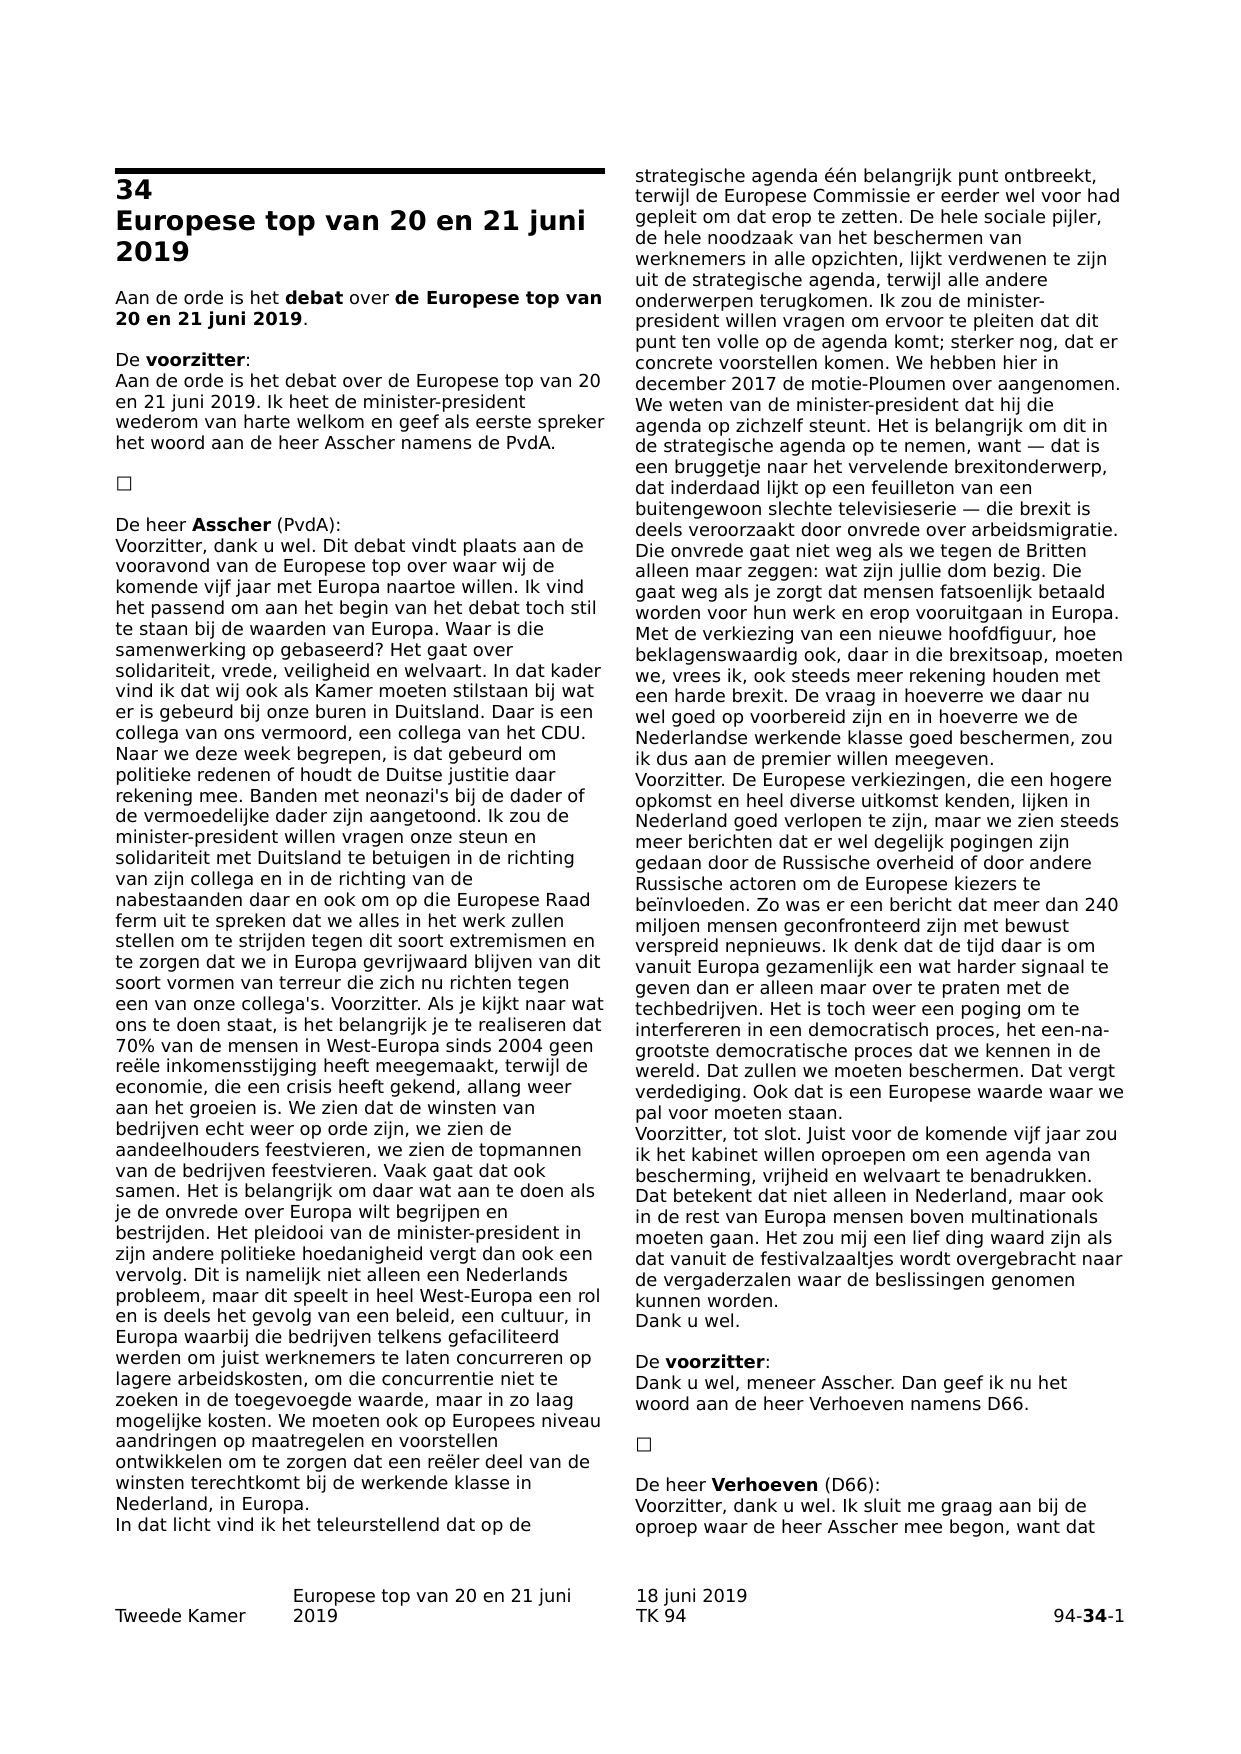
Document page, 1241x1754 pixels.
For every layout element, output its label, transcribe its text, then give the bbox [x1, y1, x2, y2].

text Dank u wel. [635, 1311, 1125, 1332]
text In dat licht vind ik het teleurstellend dat op de [115, 1514, 605, 1535]
text ⬜ [635, 1434, 1125, 1455]
text De voorzitter: [635, 1352, 1125, 1373]
text ⬜ [115, 474, 605, 494]
title 34 Europese top van 20 en 21 juni 2019 [115, 174, 605, 268]
text Voorzitter. De Europese verkiezingen, die een hogere opkomst en heel diverse uitkomst kenden, lijken in Nederland goed verlopen te zijn, maar we zien steeds meer berichten dat er wel degelijk pogingen zijn gedaan door de Russische overheid of door andere Russische actoren om de Europese kiezers te beïnvloeden. Zo was er een bericht dat meer dan 240 miljoen mensen geconfronteerd zijn met bewust verspreid nepnieuws. Ik denk dat de tijd daar is om vanuit Europa gezamenlijk een wat harder signaal te geven dan er alleen maar over te praten met de techbedrijven. Het is toch weer een poging om te interfereren in een democratisch proces, het een-na-grootste democratische proces dat we kennen in de wereld. Dat zullen we moeten beschermen. Dat vergt verdediging. Ook dat is een Europese waarde waar we pal voor moeten staan. [635, 769, 1125, 1124]
text Voorzitter, dank u wel. Dit debat vindt plaats aan de vooravond van de Europese top over waar wij de komende vijf jaar met Europa naartoe willen. Ik vind het passend om aan het begin van het debat toch stil te staan bij de waarden van Europa. Waar is die samenwerking op gebaseerd? Het gaat over solidariteit, vrede, veiligheid en welvaart. In dat kader vind ik dat wij ook als Kamer moeten stilstaan bij wat er is gebeurd bij onze buren in Duitsland. Daar is een collega van ons vermoord, een collega van het CDU. Naar we deze week begrepen, is dat gebeurd om politieke redenen of houdt de Duitse justitie daar rekening mee. Banden met neonazi's bij de dader of de vermoedelijke dader zijn aangetoond. Ik zou de minister-president willen vragen onze steun en solidariteit met Duitsland te betuigen in de richting van zijn collega en in de richting van de nabestaanden daar en ook om op die Europese Raad ferm uit te spreken dat we alles in het werk zullen stellen om te strijden tegen dit soort extremismen en te zorgen dat we in Europa gevrijwaard blijven van dit soort vormen van terreur die zich nu richten tegen een van onze collega's. Voorzitter. Als je kijkt naar wat ons te doen staat, is het belangrijk je te realiseren dat 70% van de mensen in West-Europa sinds 2004 geen reële inkomensstijging heeft meegemaakt, terwijl de economie, die een crisis heeft gekend, allang weer aan het groeien is. We zien dat de winsten van bedrijven echt weer op orde zijn, we zien de aandeelhouders feestvieren, we zien de topmannen van de bedrijven feestvieren. Vaak gaat dat ook samen. Het is belangrijk om daar wat aan te doen als je de onvrede over Europa wilt begrijpen en bestrijden. Het pleidooi van de minister-president in zijn andere politieke hoedanigheid vergt dan ook een vervolg. Dit is namelijk niet alleen een Nederlands probleem, maar dit speelt in heel West-Europa een rol en is deels het gevolg van een beleid, een cultuur, in Europa waarbij die bedrijven telkens gefaciliteerd werden om juist werknemers te laten concurreren op lagere arbeidskosten, om die concurrentie niet te zoeken in de toegevoegde waarde, maar in zo laag mogelijke kosten. We moeten ook op Europees niveau aandringen op maatregelen en voorstellen ontwikkelen om te zorgen dat een reëler deel van de winsten terechtkomt bij de werkende klasse in Nederland, in Europa. [115, 535, 605, 1514]
text strategische agenda één belangrijk punt ontbreekt, terwijl de Europese Commissie er eerder wel voor had gepleit om dat erop te zetten. De hele sociale pijler, de hele noodzaak van het beschermen van werknemers in alle opzichten, lijkt verdwenen te zijn uit de strategische agenda, terwijl alle andere onderwerpen terugkomen. Ik zou de minister-president willen vragen om ervoor te pleiten dat dit punt ten volle op de agenda komt; sterker nog, dat er concrete voorstellen komen. We hebben hier in december 2017 de motie-Ploumen over aangenomen. We weten van de minister-president dat hij die agenda op zichzelf steunt. Het is belangrijk om dit in de strategische agenda op te nemen, want — dat is een bruggetje naar het vervelende brexitonderwerp, dat inderdaad lijkt op een feuilleton van een buitengewoon slechte televisieserie — die brexit is deels veroorzaakt door onvrede over arbeidsmigratie. Die onvrede gaat niet weg als we tegen de Britten alleen maar zeggen: wat zijn jullie dom bezig. Die gaat weg als je zorgt dat mensen fatsoenlijk betaald worden voor hun werk en erop vooruitgaan in Europa. Met de verkiezing van een nieuwe hoofdfiguur, hoe beklagenswaardig ook, daar in die brexitsoap, moeten we, vrees ik, ook steeds meer rekening houden met een harde brexit. De vraag in hoeverre we daar nu wel goed op voorbereid zijn en in hoeverre we de Nederlandse werkende klasse goed beschermen, zou ik dus aan de premier willen meegeven. [635, 165, 1125, 769]
text Aan de orde is het debat over de Europese top van 20 en 21 juni 2019. Ik heet de minister-president wederom van harte welkom en geef als eerste spreker het woord aan de heer Asscher namens de PvdA. [115, 371, 605, 454]
text De heer Verhoeven (D66): [635, 1475, 1125, 1496]
text Voorzitter, dank u wel. Ik sluit me graag aan bij de oproep waar de heer Asscher mee begon, want dat [635, 1496, 1125, 1537]
text De heer Asscher (PvdA): [115, 514, 605, 535]
text De voorzitter: [115, 350, 605, 371]
text Voorzitter, tot slot. Juist voor de komende vijf jaar zou ik het kabinet willen oproepen om een agenda van bescherming, vrijheid en welvaart te benadrukken. Dat betekent dat niet alleen in Nederland, maar ook in de rest van Europa mensen boven multinationals moeten gaan. Het zou mij een lief ding waard zijn als dat vanuit de festivalzaaltjes wordt overgebracht naar de vergaderzalen waar de beslissingen genomen kunnen worden. [635, 1124, 1125, 1311]
text Aan de orde is het debat over de Europese top van 20 en 21 juni 2019. [115, 288, 605, 330]
text Dank u wel, meneer Asscher. Dan geef ik nu het woord aan de heer Verhoeven namens D66. [635, 1373, 1125, 1414]
